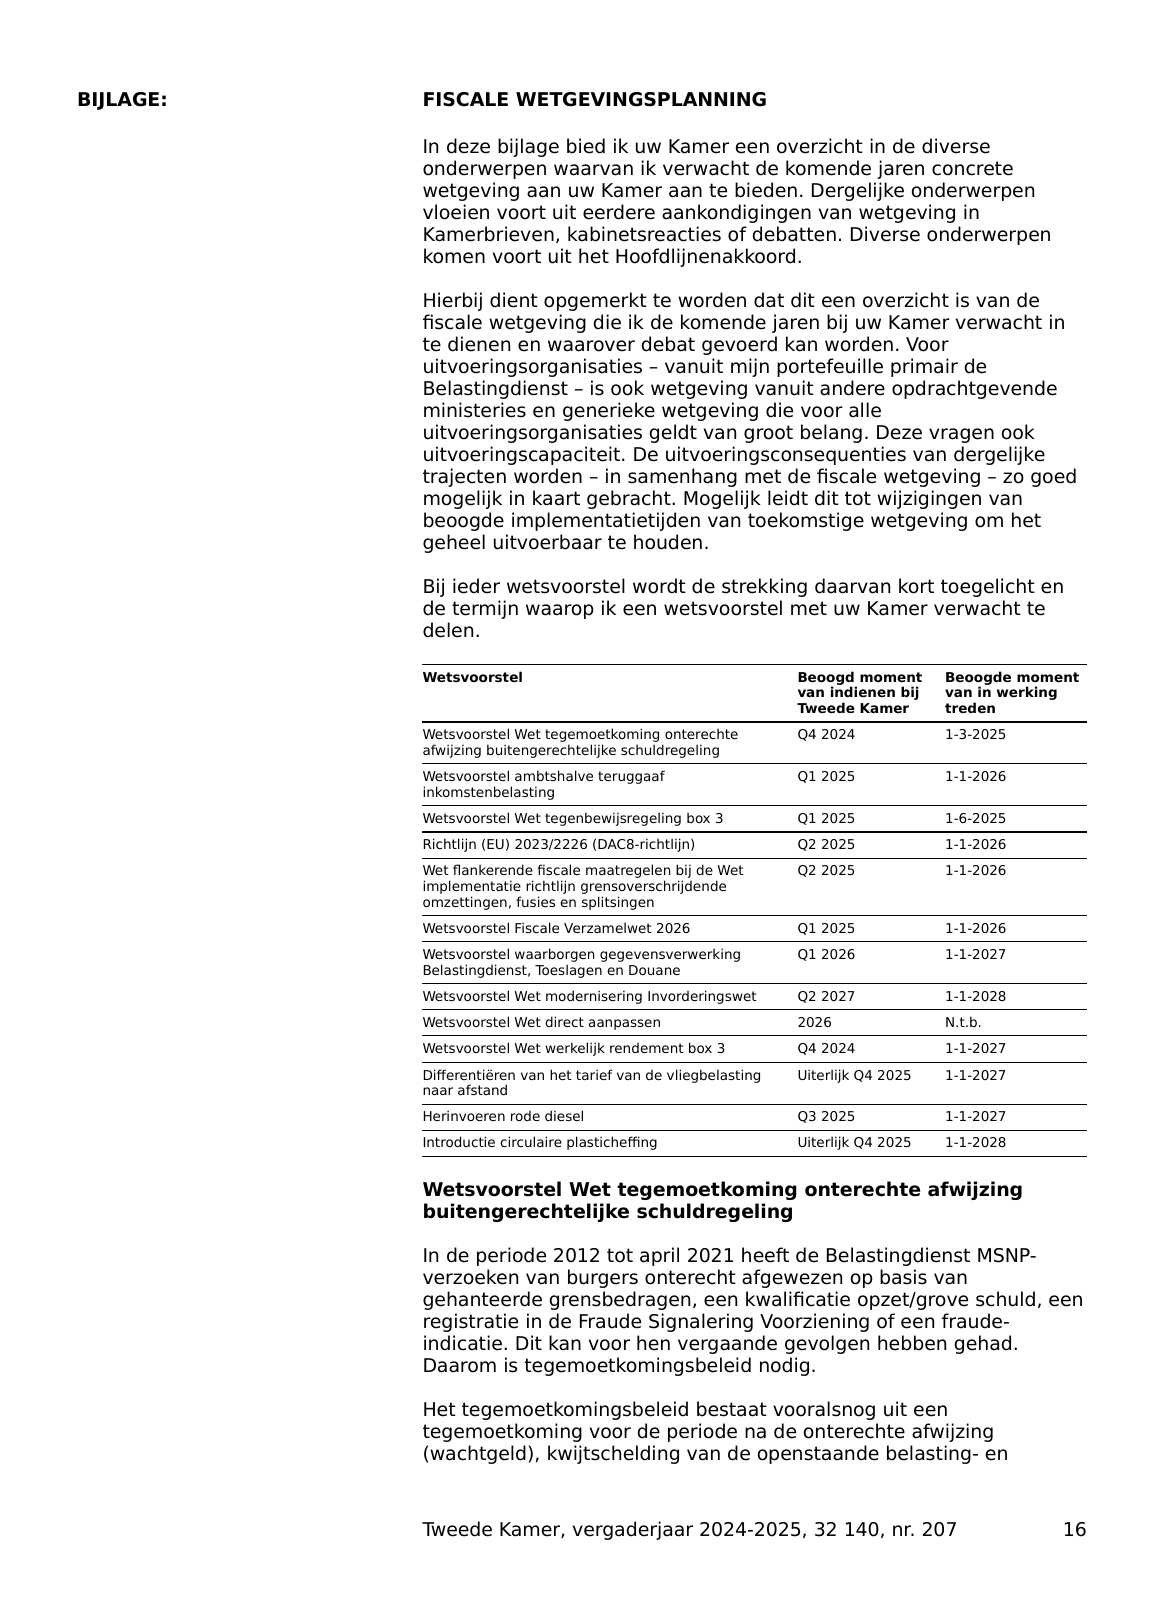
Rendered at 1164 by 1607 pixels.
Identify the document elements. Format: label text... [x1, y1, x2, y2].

table_cell Q1 2025 [791, 764, 939, 805]
table_cell Q1 2025 [791, 916, 939, 941]
table_cell 1-1-2028 [939, 1131, 1087, 1156]
table_cell Q2 2025 [791, 859, 939, 915]
table_cell Differentiëren van het tarief van de vliegbelasting naar afstand [422, 1063, 791, 1103]
text In de periode 2012 tot april 2021 heeft de Belastingdienst MSNP-verzoeken van burgers onterecht afgewezen op basis van gehanteerde grensbedragen, een kwalificatie opzet/grove schuld, een registratie in de Fraude Signalering Voorziening of een fraude-indicatie. Dit kan voor hen vergaande gevolgen hebben gehad. Daarom is tegemoetkomingsbeleid nodig. [422, 1245, 1087, 1377]
table_header Beoogd moment van indienen bij Tweede Kamer [791, 665, 939, 721]
table_cell Q3 2025 [791, 1105, 939, 1129]
table_cell Q4 2024 [791, 723, 939, 763]
text In deze bijlage bied ik uw Kamer een overzicht in de diverse onderwerpen waarvan ik verwacht de komende jaren concrete wetgeving aan uw Kamer aan te bieden. Dergelijke onderwerpen vloeien voort uit eerdere aankondigingen van wetgeving in Kamerbrieven, kabinetsreacties of debatten. Diverse onderwerpen komen voort uit het Hoofdlijnenakkoord. [422, 136, 1087, 268]
table_cell Q2 2027 [791, 984, 939, 1009]
table_cell Q1 2025 [791, 806, 939, 831]
subtitle BIJLAGE: FISCALE WETGEVINGSPLANNING [77, 89, 1087, 111]
table_cell Wetsvoorstel ambtshalve teruggaaf inkomstenbelasting [422, 764, 791, 805]
table_cell 1-1-2026 [939, 764, 1087, 805]
table_cell Q1 2026 [791, 942, 939, 983]
table_cell Richtlijn (EU) 2023/2226 (DAC8-richtlijn) [422, 833, 791, 857]
table_cell 1-6-2025 [939, 806, 1087, 831]
table_cell Herinvoeren rode diesel [422, 1105, 791, 1129]
table_cell 2026 [791, 1010, 939, 1035]
table_cell 1-1-2027 [939, 1105, 1087, 1129]
table_cell 1-1-2026 [939, 833, 1087, 857]
table_cell N.t.b. [939, 1010, 1087, 1035]
subtitle Wetsvoorstel Wet tegemoetkoming onterechte afwijzing buitengerechtelijke schuldregeling [422, 1179, 1087, 1223]
table_header Beoogde moment van in werking treden [939, 665, 1087, 721]
table_cell Q2 2025 [791, 833, 939, 857]
table_cell 1-1-2028 [939, 984, 1087, 1009]
table_cell 1-1-2027 [939, 942, 1087, 983]
table_cell 1-1-2027 [939, 1036, 1087, 1062]
table_cell Wetsvoorstel Wet tegemoetkoming onterechte afwijzing buitengerechtelijke schuldregeling [422, 723, 791, 763]
table_cell 1-1-2027 [939, 1063, 1087, 1103]
table_cell Uiterlijk Q4 2025 [791, 1131, 939, 1156]
table_cell 1-3-2025 [939, 723, 1087, 763]
text Het tegemoetkomingsbeleid bestaat vooralsnog uit een tegemoetkoming voor de periode na de onterechte afwijzing (wachtgeld), kwijtschelding van de openstaande belasting- en [422, 1399, 1087, 1465]
table_cell 1-1-2026 [939, 859, 1087, 915]
table_cell Wetsvoorstel Wet tegenbewijsregeling box 3 [422, 806, 791, 831]
text Bij ieder wetsvoorstel wordt de strekking daarvan kort toegelicht en de termijn waarop ik een wetsvoorstel met uw Kamer verwacht te delen. [422, 576, 1087, 642]
table_cell Wetsvoorstel Wet direct aanpassen [422, 1010, 791, 1035]
table_cell Wetsvoorstel Wet modernisering Invorderingswet [422, 984, 791, 1009]
table_cell Wetsvoorstel Wet werkelijk rendement box 3 [422, 1036, 791, 1062]
table_cell Uiterlijk Q4 2025 [791, 1063, 939, 1103]
text Hierbij dient opgemerkt te worden dat dit een overzicht is van de fiscale wetgeving die ik de komende jaren bij uw Kamer verwacht in te dienen en waarover debat gevoerd kan worden. Voor uitvoeringsorganisaties – vanuit mijn portefeuille primair de Belastingdienst – is ook wetgeving vanuit andere opdrachtgevende ministeries en generieke wetgeving die voor alle uitvoeringsorganisaties geldt van groot belang. Deze vragen ook uitvoeringscapaciteit. De uitvoeringsconsequenties van dergelijke trajecten worden – in samenhang met de fiscale wetgeving – zo goed mogelijk in kaart gebracht. Mogelijk leidt dit tot wijzigingen van beoogde implementatietijden van toekomstige wetgeving om het geheel uitvoerbaar te houden. [422, 290, 1087, 554]
table_cell Q4 2024 [791, 1036, 939, 1062]
table_cell Introductie circulaire plasticheffing [422, 1131, 791, 1156]
table_cell Wetsvoorstel waarborgen gegevensverwerking Belastingdienst, Toeslagen en Douane [422, 942, 791, 983]
table_header Wetsvoorstel [422, 665, 791, 721]
table_cell Wet flankerende fiscale maatregelen bij de Wet implementatie richtlijn grensoverschrijdende omzettingen, fusies en splitsingen [422, 859, 791, 915]
table_cell Wetsvoorstel Fiscale Verzamelwet 2026 [422, 916, 791, 941]
table_cell 1-1-2026 [939, 916, 1087, 941]
